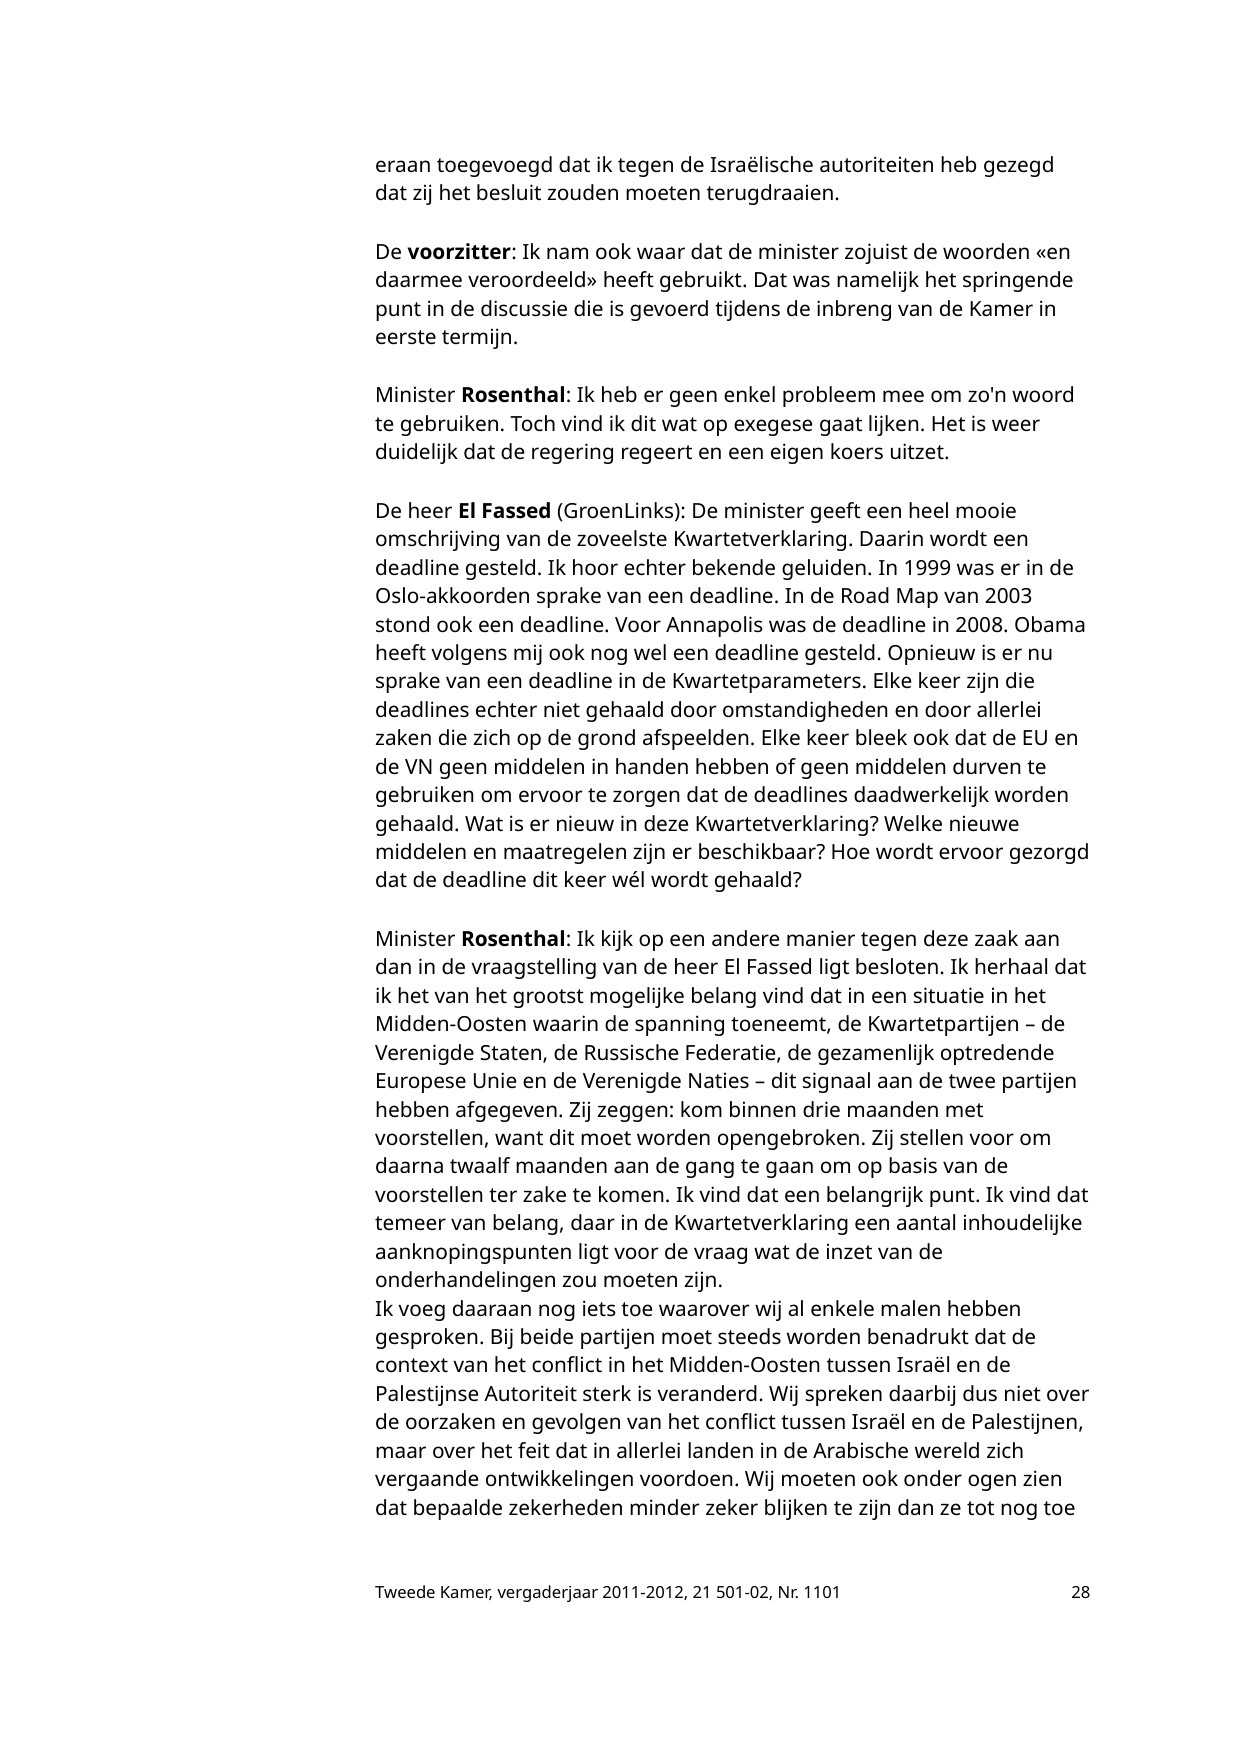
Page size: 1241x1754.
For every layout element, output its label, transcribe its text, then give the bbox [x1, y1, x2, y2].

text Minister Rosenthal: Ik heb er geen enkel probleem mee om zo'n woord te gebruiken. Toch vind ik dit wat op exegese gaat lijken. Het is weer duidelijk dat de regering regeert en een eigen koers uitzet. [375, 381, 1090, 466]
text Ik voeg daaraan nog iets toe waarover wij al enkele malen hebben gesproken. Bij beide partijen moet steeds worden benadrukt dat de context van het conflict in het Midden-Oosten tussen Israël en de Palestijnse Autoriteit sterk is veranderd. Wij spreken daarbij dus niet over de oorzaken en gevolgen van het conflict tussen Israël en de Palestijnen, maar over het feit dat in allerlei landen in de Arabische wereld zich vergaande ontwikkelingen voordoen. Wij moeten ook onder ogen zien dat bepaalde zekerheden minder zeker blijken te zijn dan ze tot nog toe [375, 1294, 1090, 1521]
text Minister Rosenthal: Ik kijk op een andere manier tegen deze zaak aan dan in de vraagstelling van de heer El Fassed ligt besloten. Ik herhaal dat ik het van het grootst mogelijke belang vind dat in een situatie in het Midden-Oosten waarin de spanning toeneemt, de Kwartetpartijen – de Verenigde Staten, de Russische Federatie, de gezamenlijk optredende Europese Unie en de Verenigde Naties – dit signaal aan de twee partijen hebben afgegeven. Zij zeggen: kom binnen drie maanden met voorstellen, want dit moet worden opengebroken. Zij stellen voor om daarna twaalf maanden aan de gang te gaan om op basis van de voorstellen ter zake te komen. Ik vind dat een belangrijk punt. Ik vind dat temeer van belang, daar in de Kwartetverklaring een aantal inhoudelijke aanknopingspunten ligt voor de vraag wat de inzet van de onderhandelingen zou moeten zijn. [375, 924, 1090, 1294]
text eraan toegevoegd dat ik tegen de Israëlische autoriteiten heb gezegd dat zij het besluit zouden moeten terugdraaien. [375, 150, 1090, 207]
text De voorzitter: Ik nam ook waar dat de minister zojuist de woorden «en daarmee veroordeeld» heeft gebruikt. Dat was namelijk het springende punt in de discussie die is gevoerd tijdens de inbreng van de Kamer in eerste termijn. [375, 237, 1090, 351]
text De heer El Fassed (GroenLinks): De minister geeft een heel mooie omschrijving van de zoveelste Kwartetverklaring. Daarin wordt een deadline gesteld. Ik hoor echter bekende geluiden. In 1999 was er in de Oslo-akkoorden sprake van een deadline. In de Road Map van 2003 stond ook een deadline. Voor Annapolis was de deadline in 2008. Obama heeft volgens mij ook nog wel een deadline gesteld. Opnieuw is er nu sprake van een deadline in de Kwartetparameters. Elke keer zijn die deadlines echter niet gehaald door omstandigheden en door allerlei zaken die zich op de grond afspeelden. Elke keer bleek ook dat de EU en de VN geen middelen in handen hebben of geen middelen durven te gebruiken om ervoor te zorgen dat de deadlines daadwerkelijk worden gehaald. Wat is er nieuw in deze Kwartetverklaring? Welke nieuwe middelen en maatregelen zijn er beschikbaar? Hoe wordt ervoor gezorgd dat de deadline dit keer wél wordt gehaald? [375, 496, 1090, 894]
